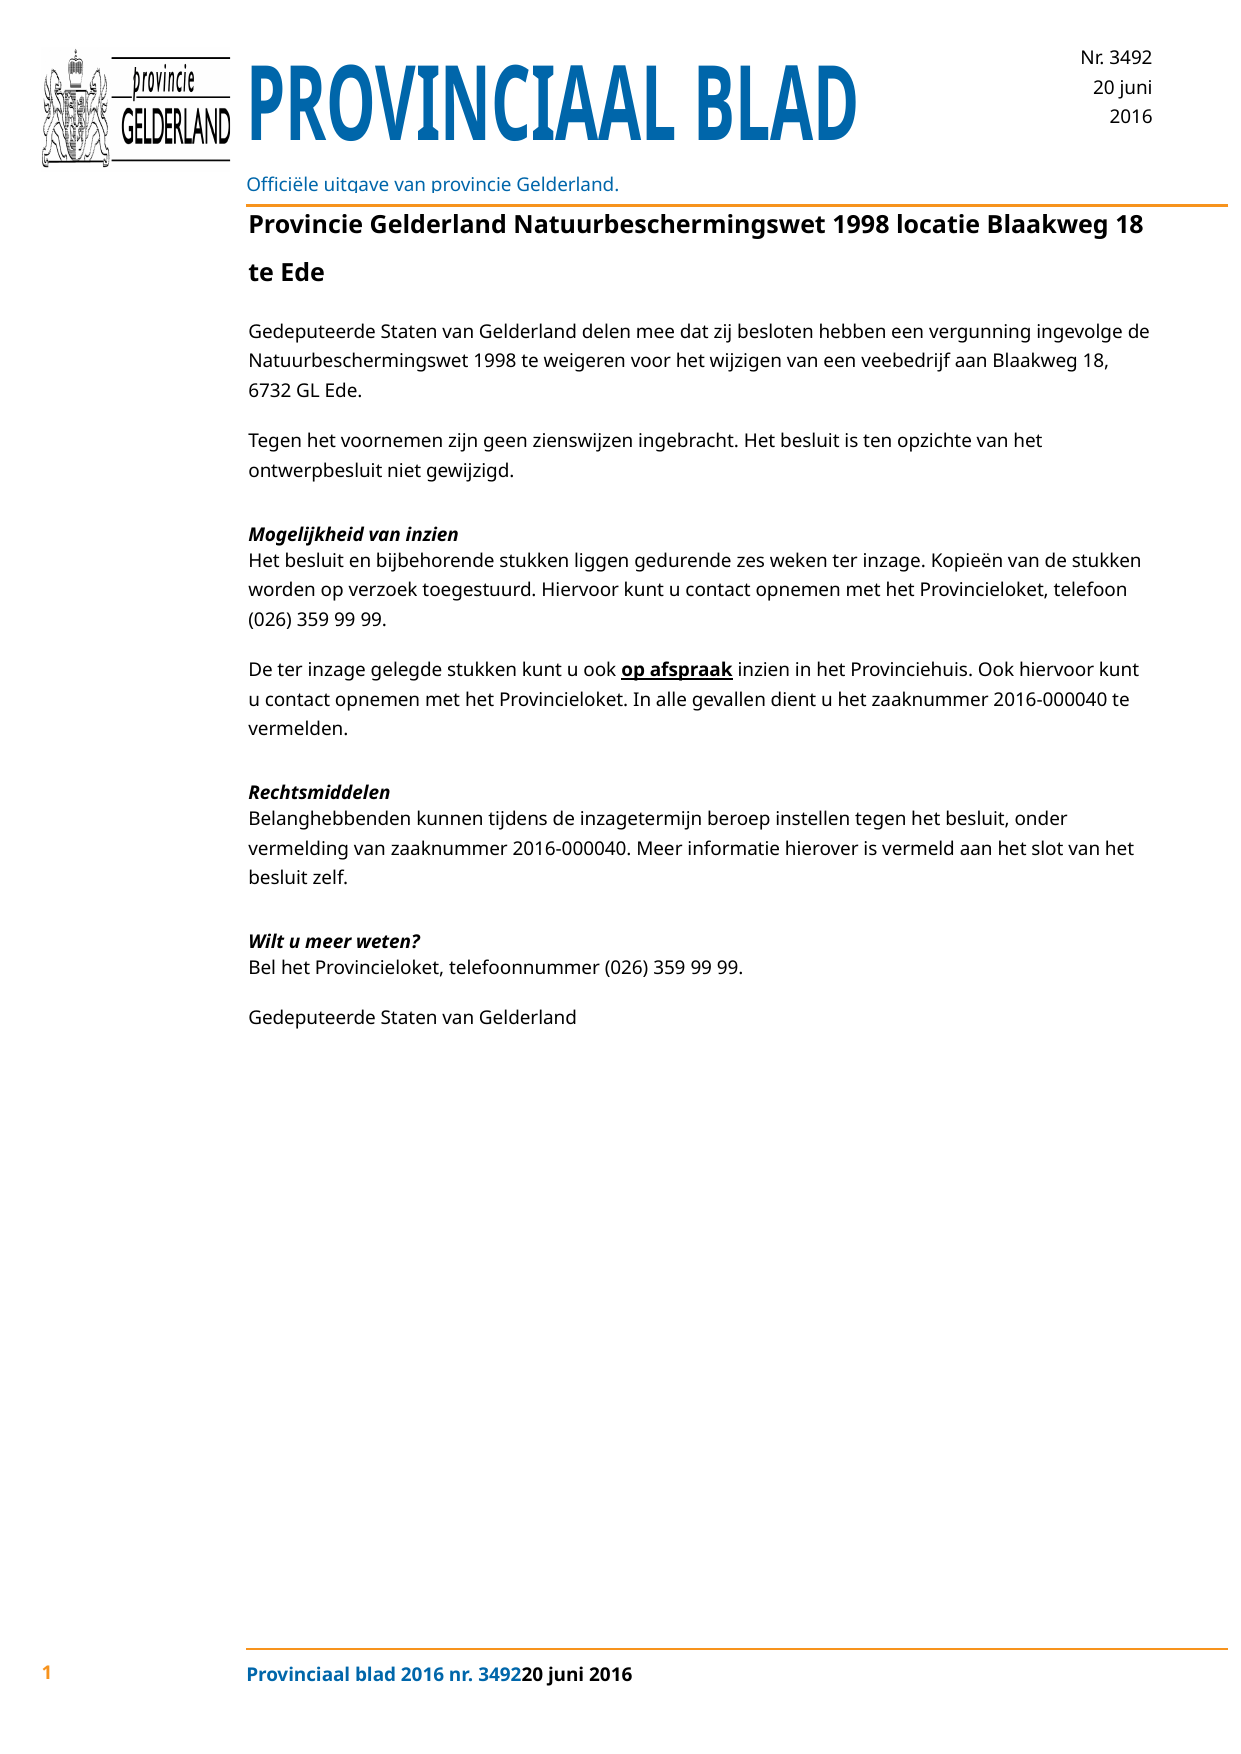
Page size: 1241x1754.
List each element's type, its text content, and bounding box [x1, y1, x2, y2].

text De ter inzage gelegde stukken kunt u ook op afspraak inzien in het Provinciehuis. Ook hiervoor kunt u contact opnemen met het Provincieloket. In alle gevallen dient u het zaaknummer 2016-000040 te vermelden. [248, 656, 1152, 741]
text Gedeputeerde Staten van Gelderland delen mee dat zij besloten hebben een vergunning ingevolge de Natuurbeschermingswet 1998 te weigeren voor het wijzigen van een veebedrijf aan Blaakweg 18, 6732 GL Ede. [248, 318, 1152, 403]
text Bel het Provincieloket, telefoonnummer (026) 359 99 99. [248, 954, 1152, 980]
text Rechtsmiddelen [248, 779, 1152, 805]
text Gedeputeerde Staten van Gelderland [248, 1004, 1152, 1030]
picture [41, 47, 231, 172]
text Belanghebbenden kunnen tijdens de inzagetermijn beroep instellen tegen het besluit, onder vermelding van zaaknummer 2016-000040. Meer informatie hierover is vermeld aan het slot van het besluit zelf. [248, 805, 1152, 890]
text Tegen het voornemen zijn geen zienswijzen ingebracht. Het besluit is ten opzichte van het ontwerpbesluit niet gewijzigd. [248, 427, 1152, 483]
text Mogelijkheid van inzien [248, 521, 1152, 547]
text Het besluit en bijbehorende stukken liggen gedurende zes weken ter inzage. Kopieën van de stukken worden op verzoek toegestuurd. Hiervoor kunt u contact opnemen met het Provincieloket, telefoon (026) 359 99 99. [248, 547, 1152, 632]
text Wilt u meer weten? [248, 928, 1152, 954]
text Provincie Gelderland Natuurbeschermingswet 1998 locatie Blaakweg 18 te Ede [248, 207, 1152, 288]
